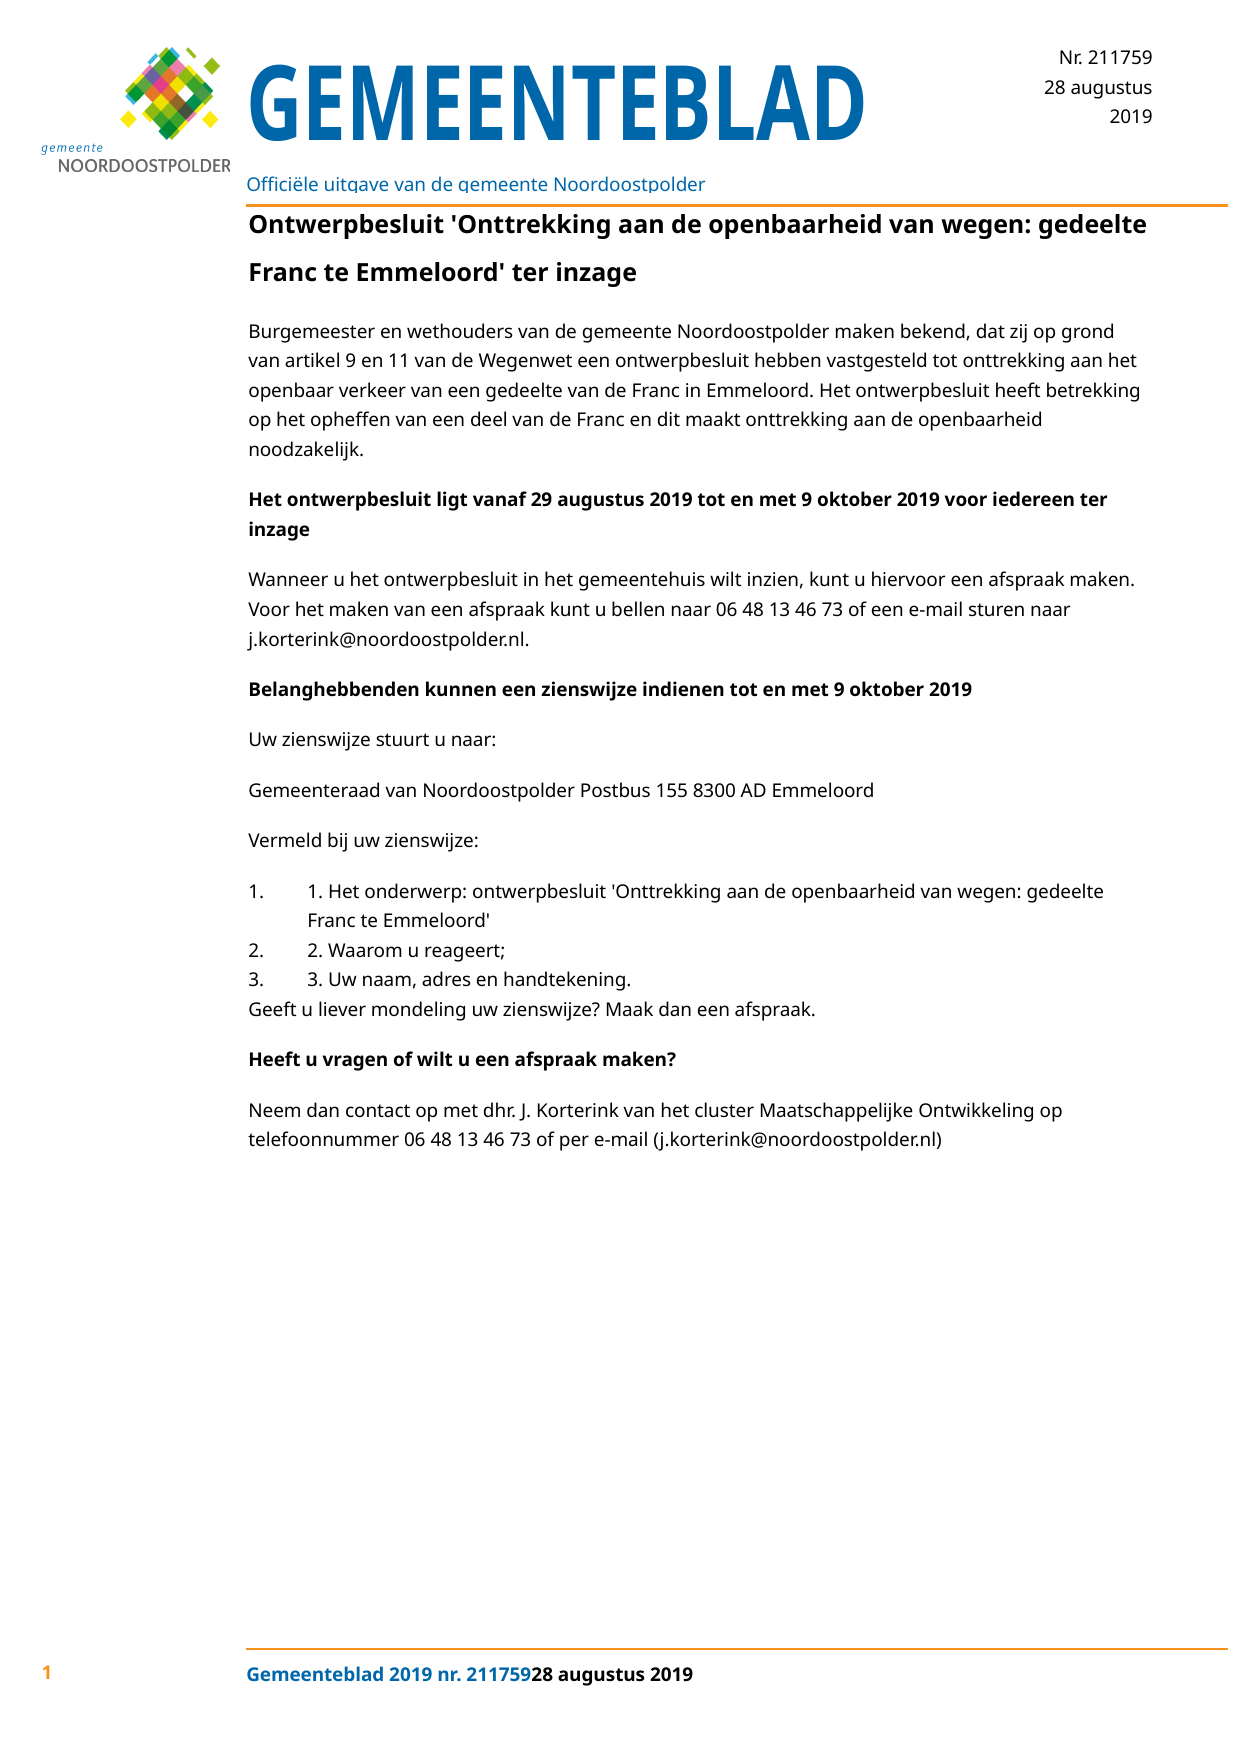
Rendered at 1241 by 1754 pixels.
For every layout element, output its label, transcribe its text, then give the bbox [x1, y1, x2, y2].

list 3. Uw naam, adres en handtekening. [248, 967, 1152, 992]
list 2. Waarom u reageert; [248, 937, 1152, 963]
text Belanghebbenden kunnen een zienswijze indienen tot en met 9 oktober 2019 [248, 676, 1152, 702]
text Neem dan contact op met dhr. J. Korterink van het cluster Maatschappelijke Ontwikkeling op telefoonnummer 06 48 13 46 73 of per e-mail (j.korterink@noordoostpolder.nl) [248, 1097, 1152, 1152]
text Wanneer u het ontwerpbesluit in het gemeentehuis wilt inzien, kunt u hiervoor een afspraak maken. Voor het maken van een afspraak kunt u bellen naar 06 48 13 46 73 of een e-mail sturen naar j.korterink@noordoostpolder.nl. [248, 567, 1152, 652]
text ­ [248, 1177, 1152, 1203]
text Gemeenteraad van Noordoostpolder Postbus 155 8300 AD Emmeloord [248, 777, 1152, 803]
text Vermeld bij uw zienswijze: [248, 827, 1152, 853]
text Uw zienswijze stuurt u naar: [248, 727, 1152, 752]
list 1. Het onderwerp: ontwerpbesluit 'Onttrekking aan de openbaarheid van wegen: gedeelte Franc te Emmeloord' [248, 878, 1152, 933]
text Ontwerpbesluit 'Onttrekking aan de openbaarheid van wegen: gedeelte Franc te Emmeloord' ter inzage [248, 207, 1152, 288]
text Heeft u vragen of wilt u een afspraak maken? [248, 1047, 1152, 1072]
picture [41, 47, 231, 172]
text Burgemeester en wethouders van de gemeente Noordoostpolder maken bekend, dat zij op grond van artikel 9 en 11 van de Wegenwet een ontwerpbesluit hebben vastgesteld tot onttrekking aan het openbaar verkeer van een gedeelte van de Franc in Emmeloord. Het ontwerpbesluit heeft betrekking op het opheffen van een deel van de Franc en dit maakt onttrekking aan de openbaarheid noodzakelijk. [248, 318, 1152, 462]
text Geeft u liever mondeling uw zienswijze? Maak dan een afspraak. [248, 996, 1152, 1022]
text Het ontwerpbesluit ligt vanaf 29 augustus 2019 tot en met 9 oktober 2019 voor iedereen ter inzage [248, 487, 1152, 542]
